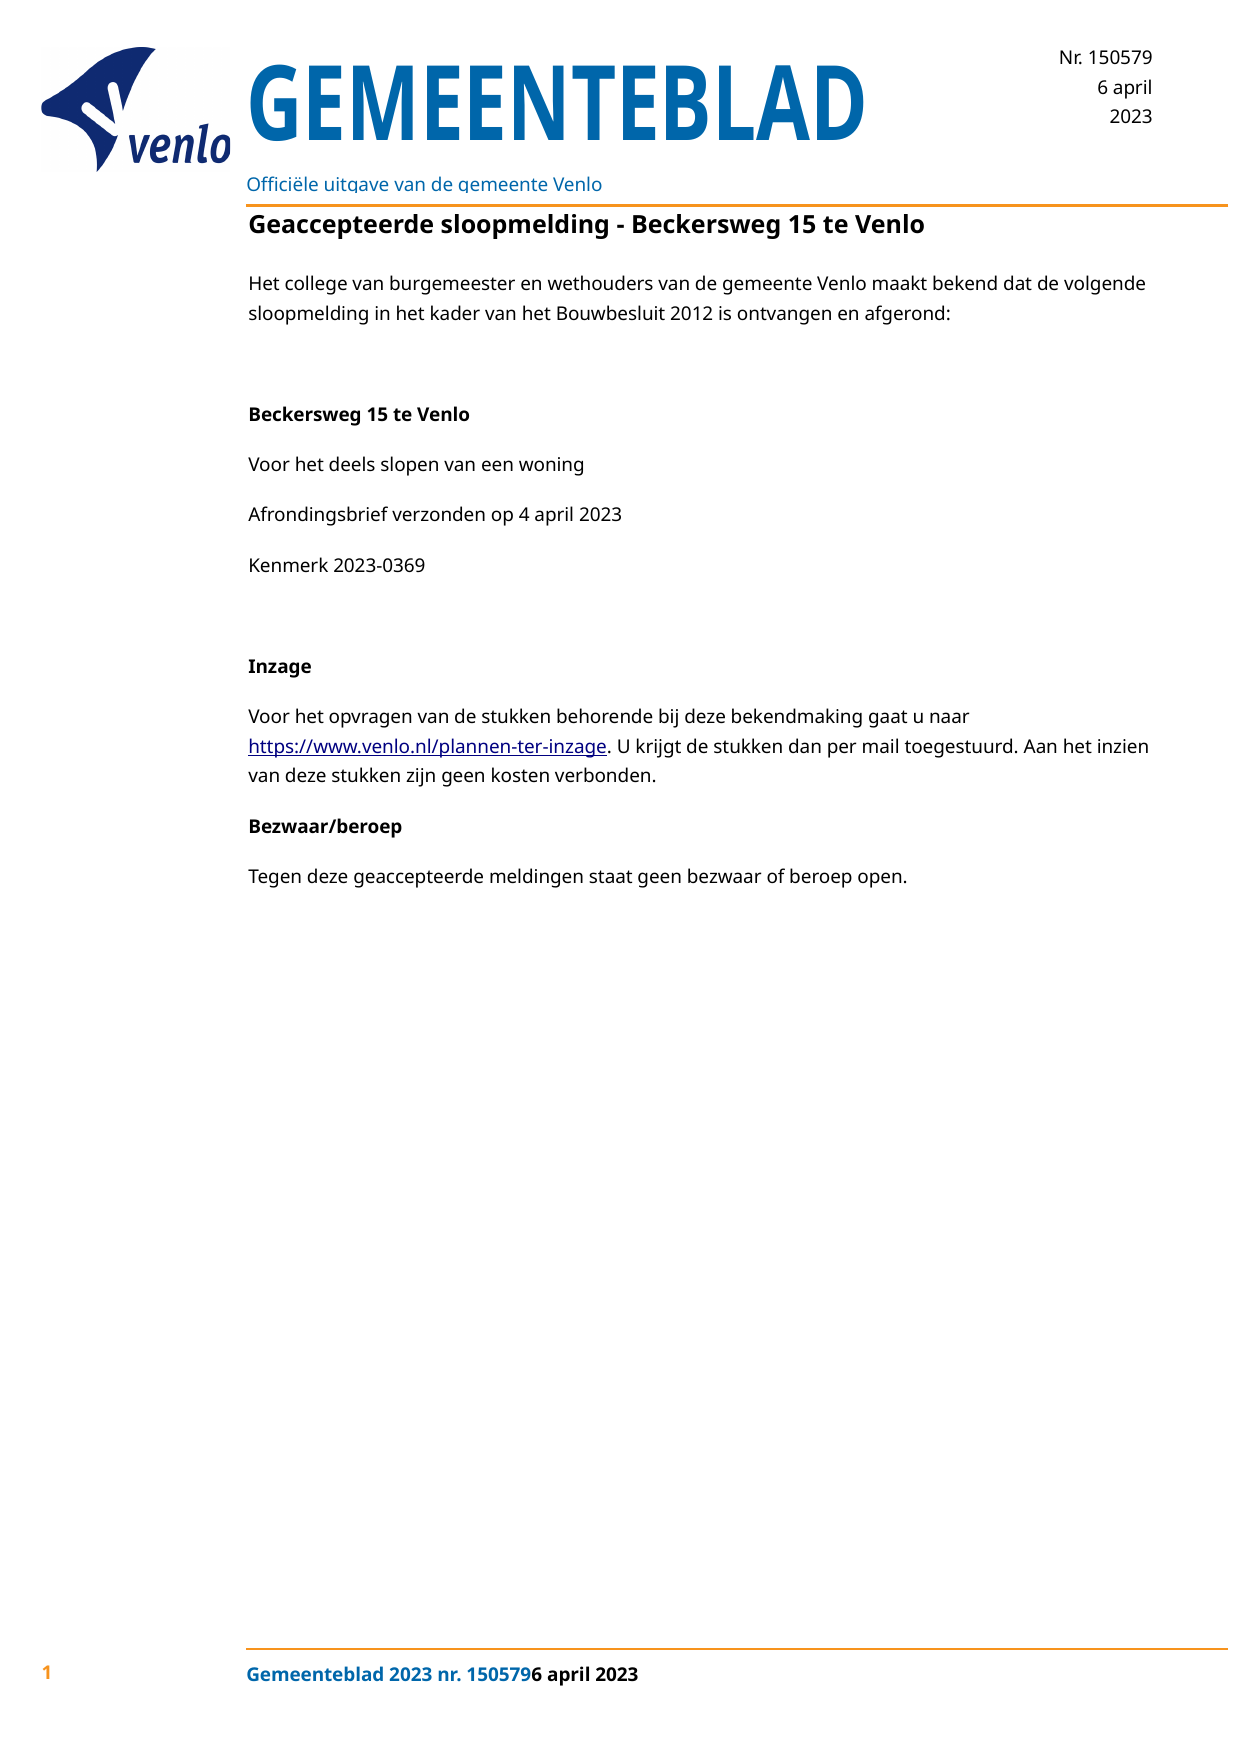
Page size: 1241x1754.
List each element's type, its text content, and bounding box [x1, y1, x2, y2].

text Tegen deze geaccepteerde meldingen staat geen bezwaar of beroep open. [248, 863, 1152, 889]
text Beckersweg 15 te Venlo [248, 401, 1152, 426]
text Inzage [248, 653, 1152, 678]
text Voor het opvragen van de stukken behorende bij deze bekendmaking gaat u naar https://www.venlo.nl/plannen-ter-inzage. U krijgt de stukken dan per mail toegestuurd. Aan het inzien van deze stukken zijn geen kosten verbonden. [248, 703, 1152, 788]
text Het college van burgemeester en wethouders van de gemeente Venlo maakt bekend dat de volgende sloopmelding in het kader van het Bouwbesluit 2012 is ontvangen en afgerond: [248, 270, 1152, 326]
text Bezwaar/beroep [248, 813, 1152, 838]
text Afrondingsbrief verzonden op 4 april 2023 [248, 502, 1152, 527]
picture [41, 47, 231, 172]
text Voor het deels slopen van een woning [248, 451, 1152, 477]
text Kenmerk 2023-0369 [248, 552, 1152, 578]
text Geaccepteerde sloopmelding - Beckersweg 15 te Venlo [248, 207, 1152, 241]
